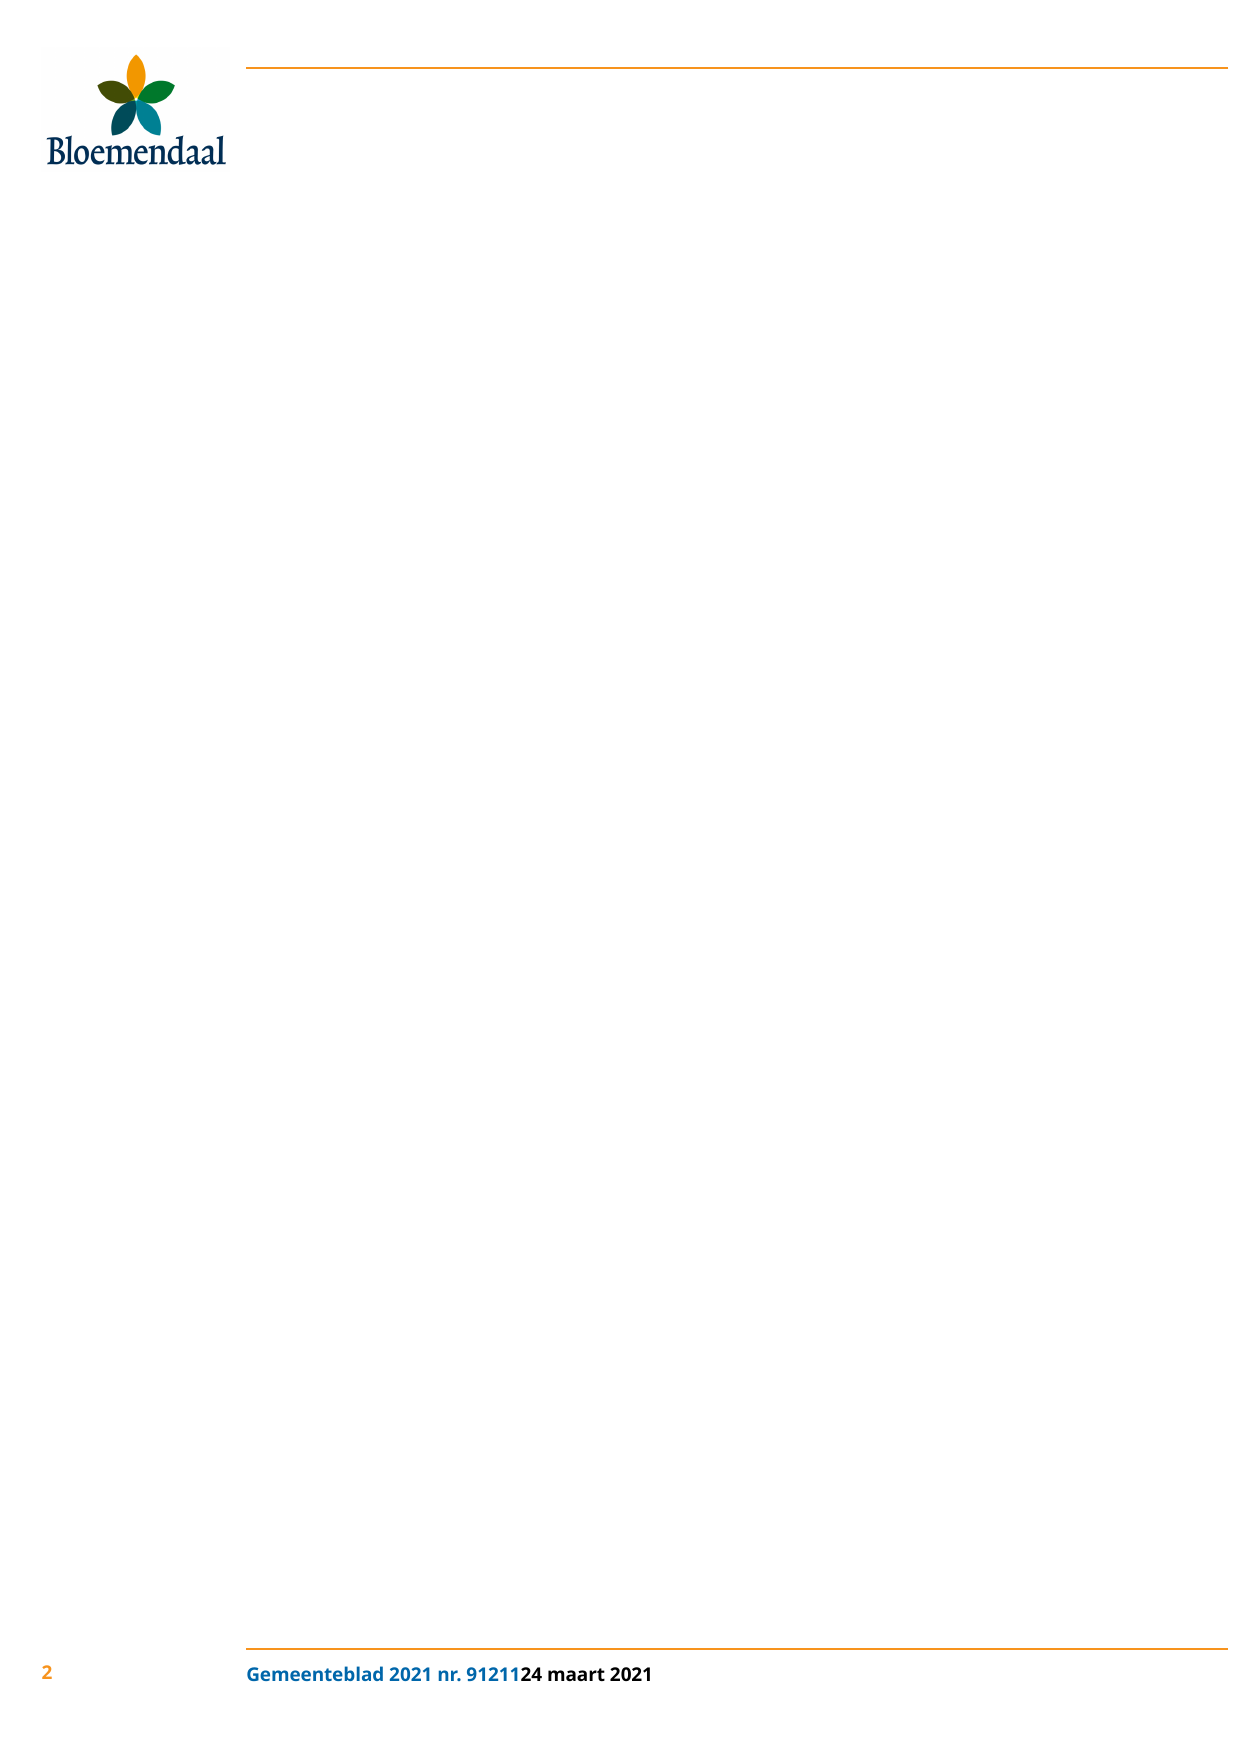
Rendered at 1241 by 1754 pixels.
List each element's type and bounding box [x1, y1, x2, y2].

picture [41, 47, 231, 172]
